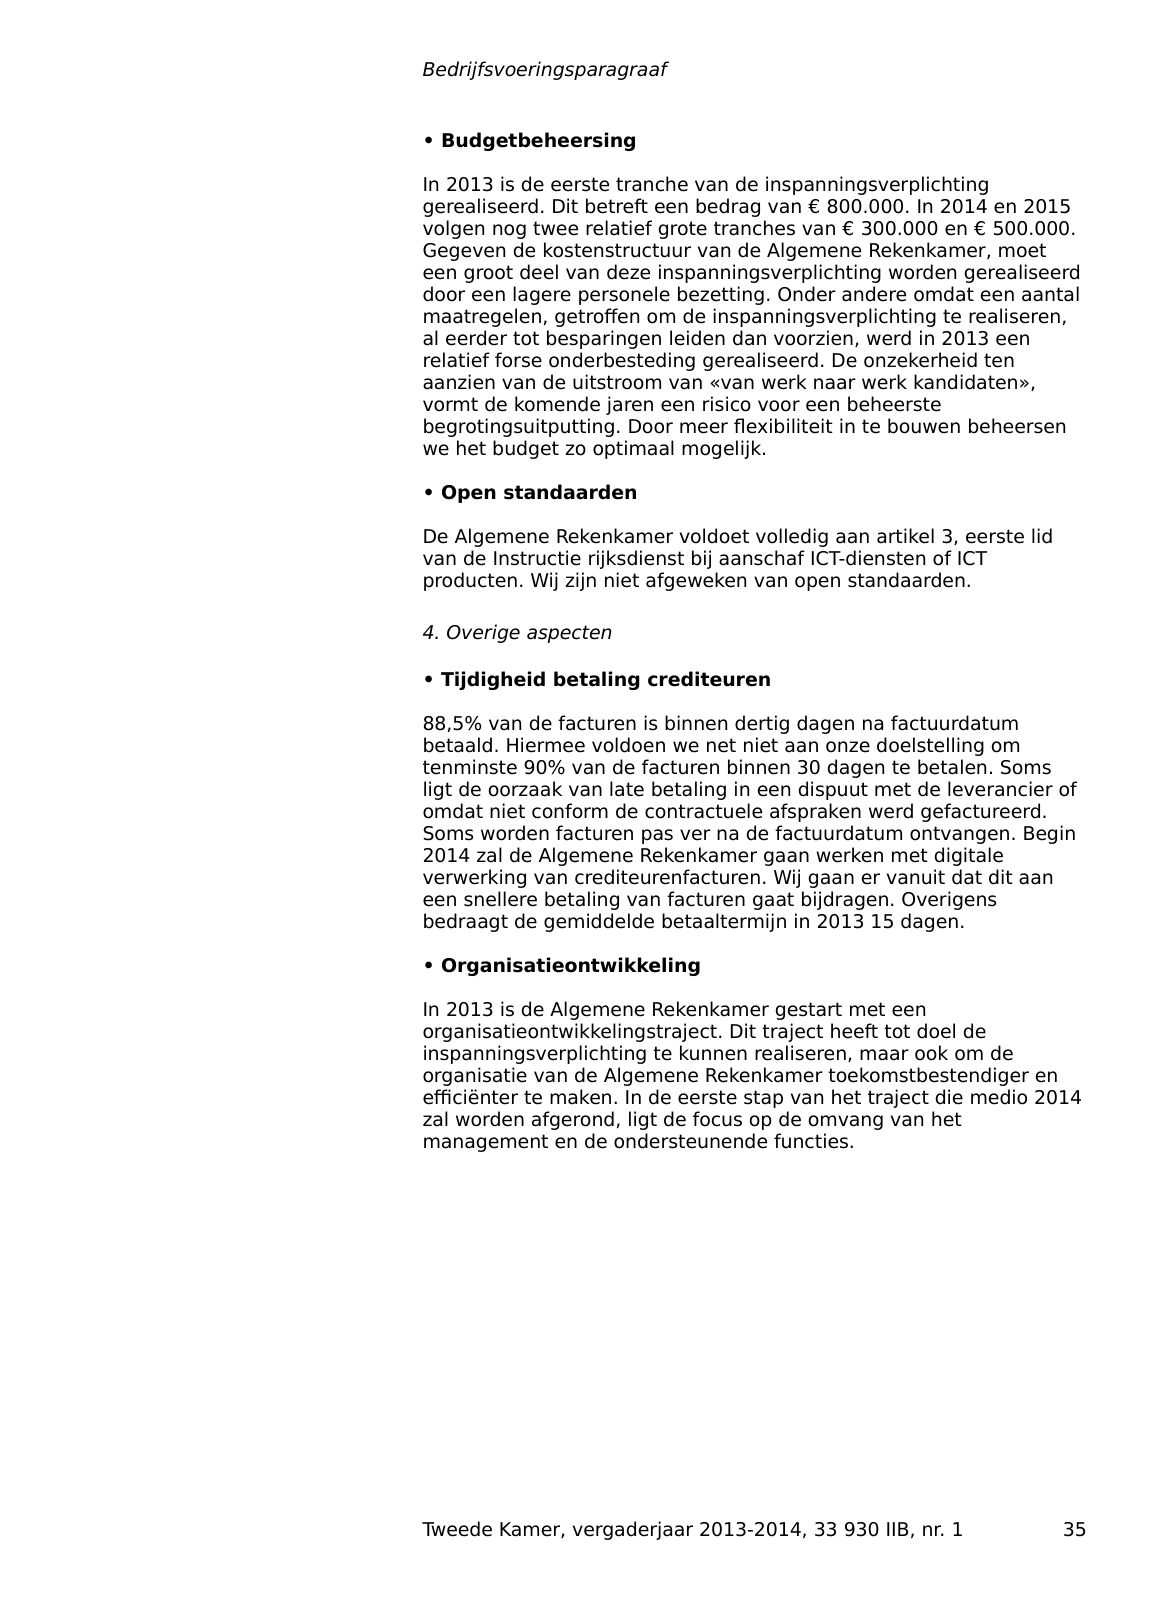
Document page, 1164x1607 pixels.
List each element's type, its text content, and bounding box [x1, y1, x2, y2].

text In 2013 is de Algemene Rekenkamer gestart met een organisatieontwikkelingstraject. Dit traject heeft tot doel de inspanningsverplichting te kunnen realiseren, maar ook om de organisatie van de Algemene Rekenkamer toekomstbestendiger en efficiënter te maken. In de eerste stap van het traject die medio 2014 zal worden afgerond, ligt de focus op de omvang van het management en de ondersteunende functies. [422, 999, 1087, 1153]
text De Algemene Rekenkamer voldoet volledig aan artikel 3, eerste lid van de Instructie rijksdienst bij aanschaf ICT-diensten of ICT producten. Wij zijn niet afgeweken van open standaarden. [422, 526, 1087, 592]
text In 2013 is de eerste tranche van de inspanningsverplichting gerealiseerd. Dit betreft een bedrag van € 800.000. In 2014 en 2015 volgen nog twee relatief grote tranches van € 300.000 en € 500.000. Gegeven de kostenstructuur van de Algemene Rekenkamer, moet een groot deel van deze inspanningsverplichting worden gerealiseerd door een lagere personele bezetting. Onder andere omdat een aantal maatregelen, getroffen om de inspanningsverplichting te realiseren, al eerder tot besparingen leiden dan voorzien, werd in 2013 een relatief forse onderbesteding gerealiseerd. De onzekerheid ten aanzien van de uitstroom van «van werk naar werk kandidaten», vormt de komende jaren een risico voor een beheerste begrotingsuitputting. Door meer flexibiliteit in te bouwen beheersen we het budget zo optimaal mogelijk. [422, 174, 1087, 460]
text 88,5% van de facturen is binnen dertig dagen na factuurdatum betaald. Hiermee voldoen we net niet aan onze doelstelling om tenminste 90% van de facturen binnen 30 dagen te betalen. Soms ligt de oorzaak van late betaling in een dispuut met de leverancier of omdat niet conform de contractuele afspraken werd gefactureerd. Soms worden facturen pas ver na de factuurdatum ontvangen. Begin 2014 zal de Algemene Rekenkamer gaan werken met digitale verwerking van crediteurenfacturen. Wij gaan er vanuit dat dit aan een snellere betaling van facturen gaat bijdragen. Overigens bedraagt de gemiddelde betaaltermijn in 2013 15 dagen. [422, 713, 1087, 933]
subtitle • Budgetbeheersing [422, 130, 1087, 152]
subtitle 4. Overige aspecten [422, 622, 1087, 644]
subtitle • Tijdigheid betaling crediteuren [422, 669, 1087, 691]
subtitle • Organisatieontwikkeling [422, 955, 1087, 977]
subtitle • Open standaarden [422, 482, 1087, 504]
